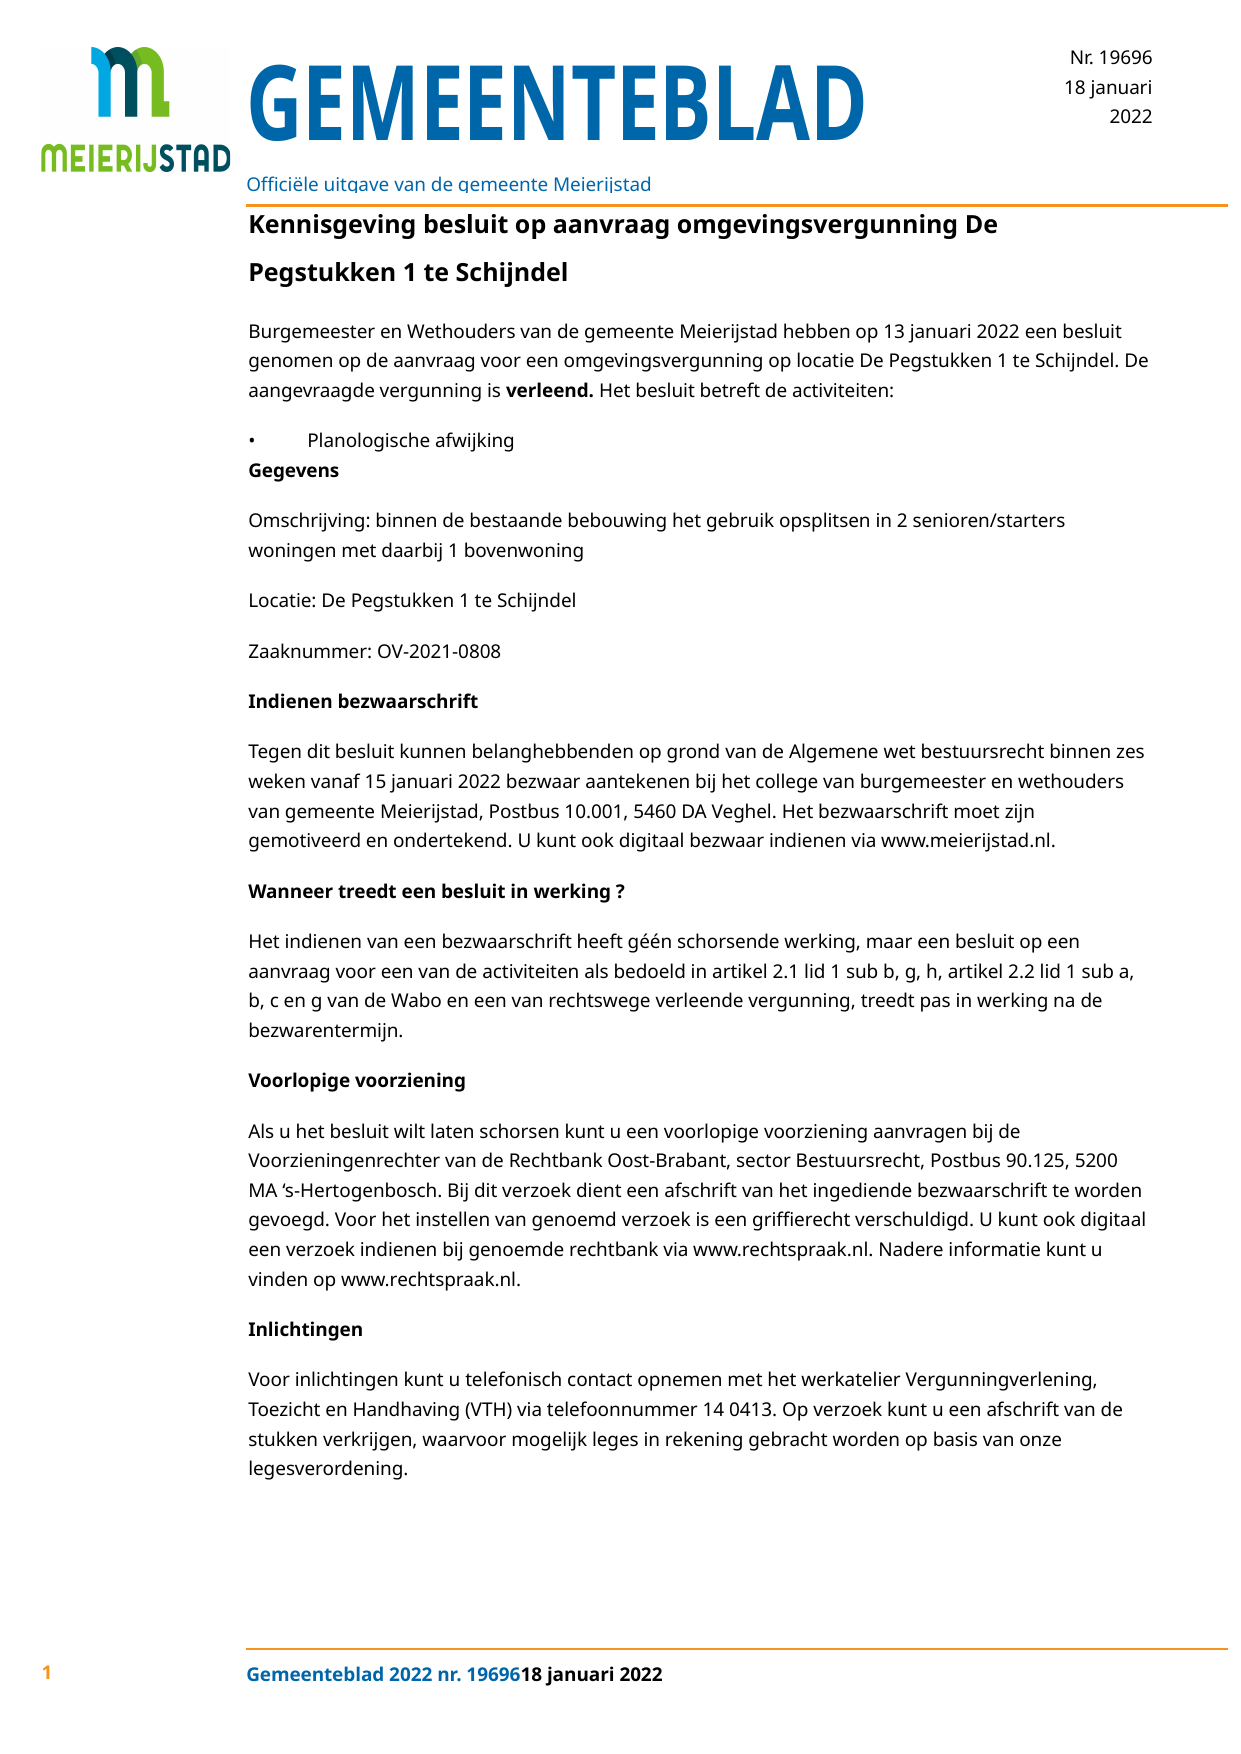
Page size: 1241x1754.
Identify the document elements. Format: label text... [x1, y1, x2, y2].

text Inlichtingen [248, 1316, 1152, 1342]
text Als u het besluit wilt laten schorsen kunt u een voorlopige voorziening aanvragen bij de Voorzieningenrechter van de Rechtbank Oost-Brabant, sector Bestuursrecht, Postbus 90.125, 5200 MA ‘s-Hertogenbosch. Bij dit verzoek dient een afschrift van het ingediende bezwaarschrift te worden gevoegd. Voor het instellen van genoemd verzoek is een griffierecht verschuldigd. U kunt ook digitaal een verzoek indienen bij genoemde rechtbank via www.rechtspraak.nl. Nadere informatie kunt u vinden op www.rechtspraak.nl. [248, 1118, 1152, 1292]
text Gegevens [248, 457, 1152, 483]
list Planologische afwijking [248, 427, 1152, 453]
text Wanneer treedt een besluit in werking ? [248, 878, 1152, 904]
text Het indienen van een bezwaarschrift heeft géén schorsende werking, maar een besluit op een aanvraag voor een van de activiteiten als bedoeld in artikel 2.1 lid 1 sub b, g, h, artikel 2.2 lid 1 sub a, b, c en g van de Wabo en een van rechtswege verleende vergunning, treedt pas in werking na de bezwarentermijn. [248, 928, 1152, 1043]
text Zaaknummer: OV-2021-0808 [248, 638, 1152, 664]
text Voor inlichtingen kunt u telefonisch contact opnemen met het werkatelier Vergunningverlening, Toezicht en Handhaving (VTH) via telefoonnummer 14 0413. Op verzoek kunt u een afschrift van de stukken verkrijgen, waarvoor mogelijk leges in rekening gebracht worden op basis van onze legesverordening. [248, 1367, 1152, 1481]
text Tegen dit besluit kunnen belanghebbenden op grond van de Algemene wet bestuursrecht binnen zes weken vanaf 15 januari 2022 bezwaar aantekenen bij het college van burgemeester en wethouders van gemeente Meierijstad, Postbus 10.001, 5460 DA Veghel. Het bezwaarschrift moet zijn gemotiveerd en ondertekend. U kunt ook digitaal bezwaar indienen via www.meierijstad.nl. [248, 739, 1152, 853]
text Kennisgeving besluit op aanvraag omgevingsvergunning De Pegstukken 1 te Schijndel [248, 207, 1152, 288]
text Burgemeester en Wethouders van de gemeente Meierijstad hebben op 13 januari 2022 een besluit genomen op de aanvraag voor een omgevingsvergunning op locatie De Pegstukken 1 te Schijndel. De aangevraagde vergunning is verleend. Het besluit betreft de activiteiten: [248, 318, 1152, 403]
text Locatie: De Pegstukken 1 te Schijndel [248, 587, 1152, 613]
text Omschrijving: binnen de bestaande bebouwing het gebruik opsplitsen in 2 senioren/starters woningen met daarbij 1 bovenwoning [248, 507, 1152, 563]
picture [41, 47, 231, 172]
text Voorlopige voorziening [248, 1067, 1152, 1093]
text Indienen bezwaarschrift [248, 688, 1152, 714]
